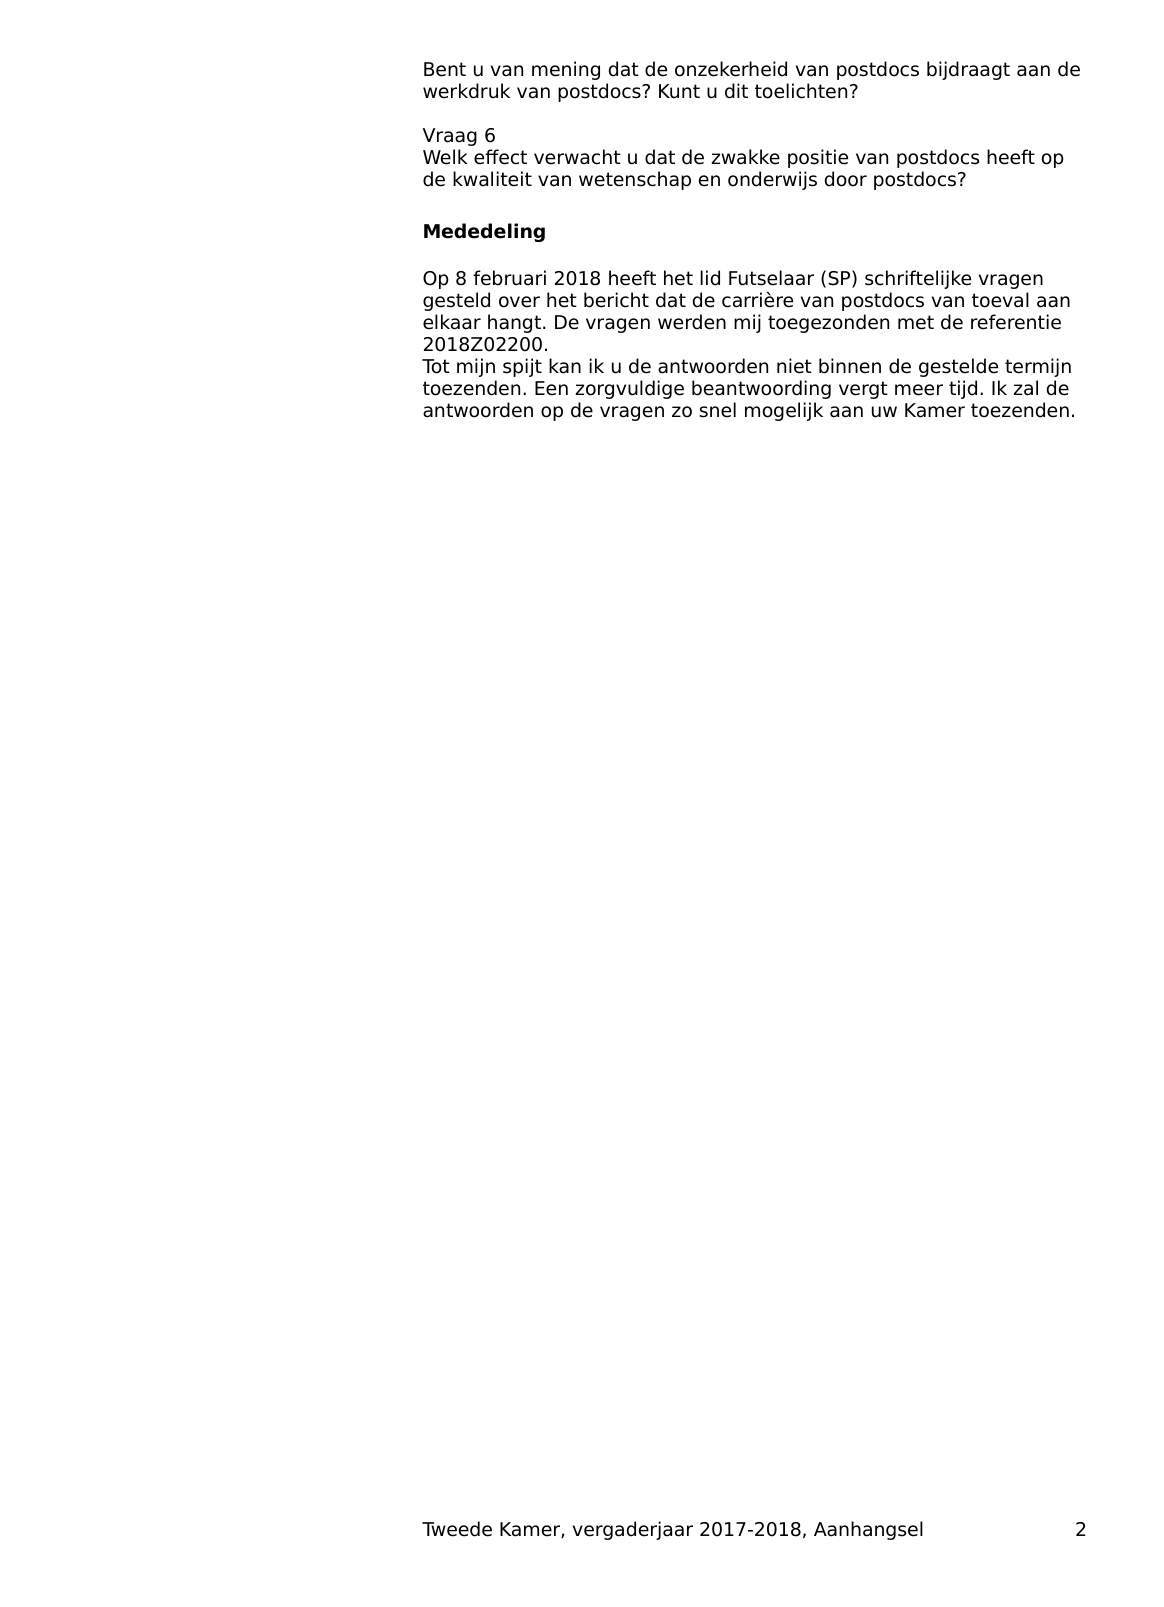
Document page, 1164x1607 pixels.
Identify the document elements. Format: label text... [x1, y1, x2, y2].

text Bent u van mening dat de onzekerheid van postdocs bijdraagt aan de werkdruk van postdocs? Kunt u dit toelichten? [422, 59, 1087, 103]
text Op 8 februari 2018 heeft het lid Futselaar (SP) schriftelijke vragen gesteld over het bericht dat de carrière van postdocs van toeval aan elkaar hangt. De vragen werden mij toegezonden met de referentie 2018Z02200. [422, 268, 1087, 356]
text Tot mijn spijt kan ik u de antwoorden niet binnen de gestelde termijn toezenden. Een zorgvuldige beantwoording vergt meer tijd. Ik zal de antwoorden op de vragen zo snel mogelijk aan uw Kamer toezenden. [422, 356, 1087, 422]
text Welk effect verwacht u dat de zwakke positie van postdocs heeft op de kwaliteit van wetenschap en onderwijs door postdocs? [422, 147, 1087, 191]
text Vraag 6 [422, 125, 1087, 147]
subtitle Mededeling [422, 221, 1087, 243]
